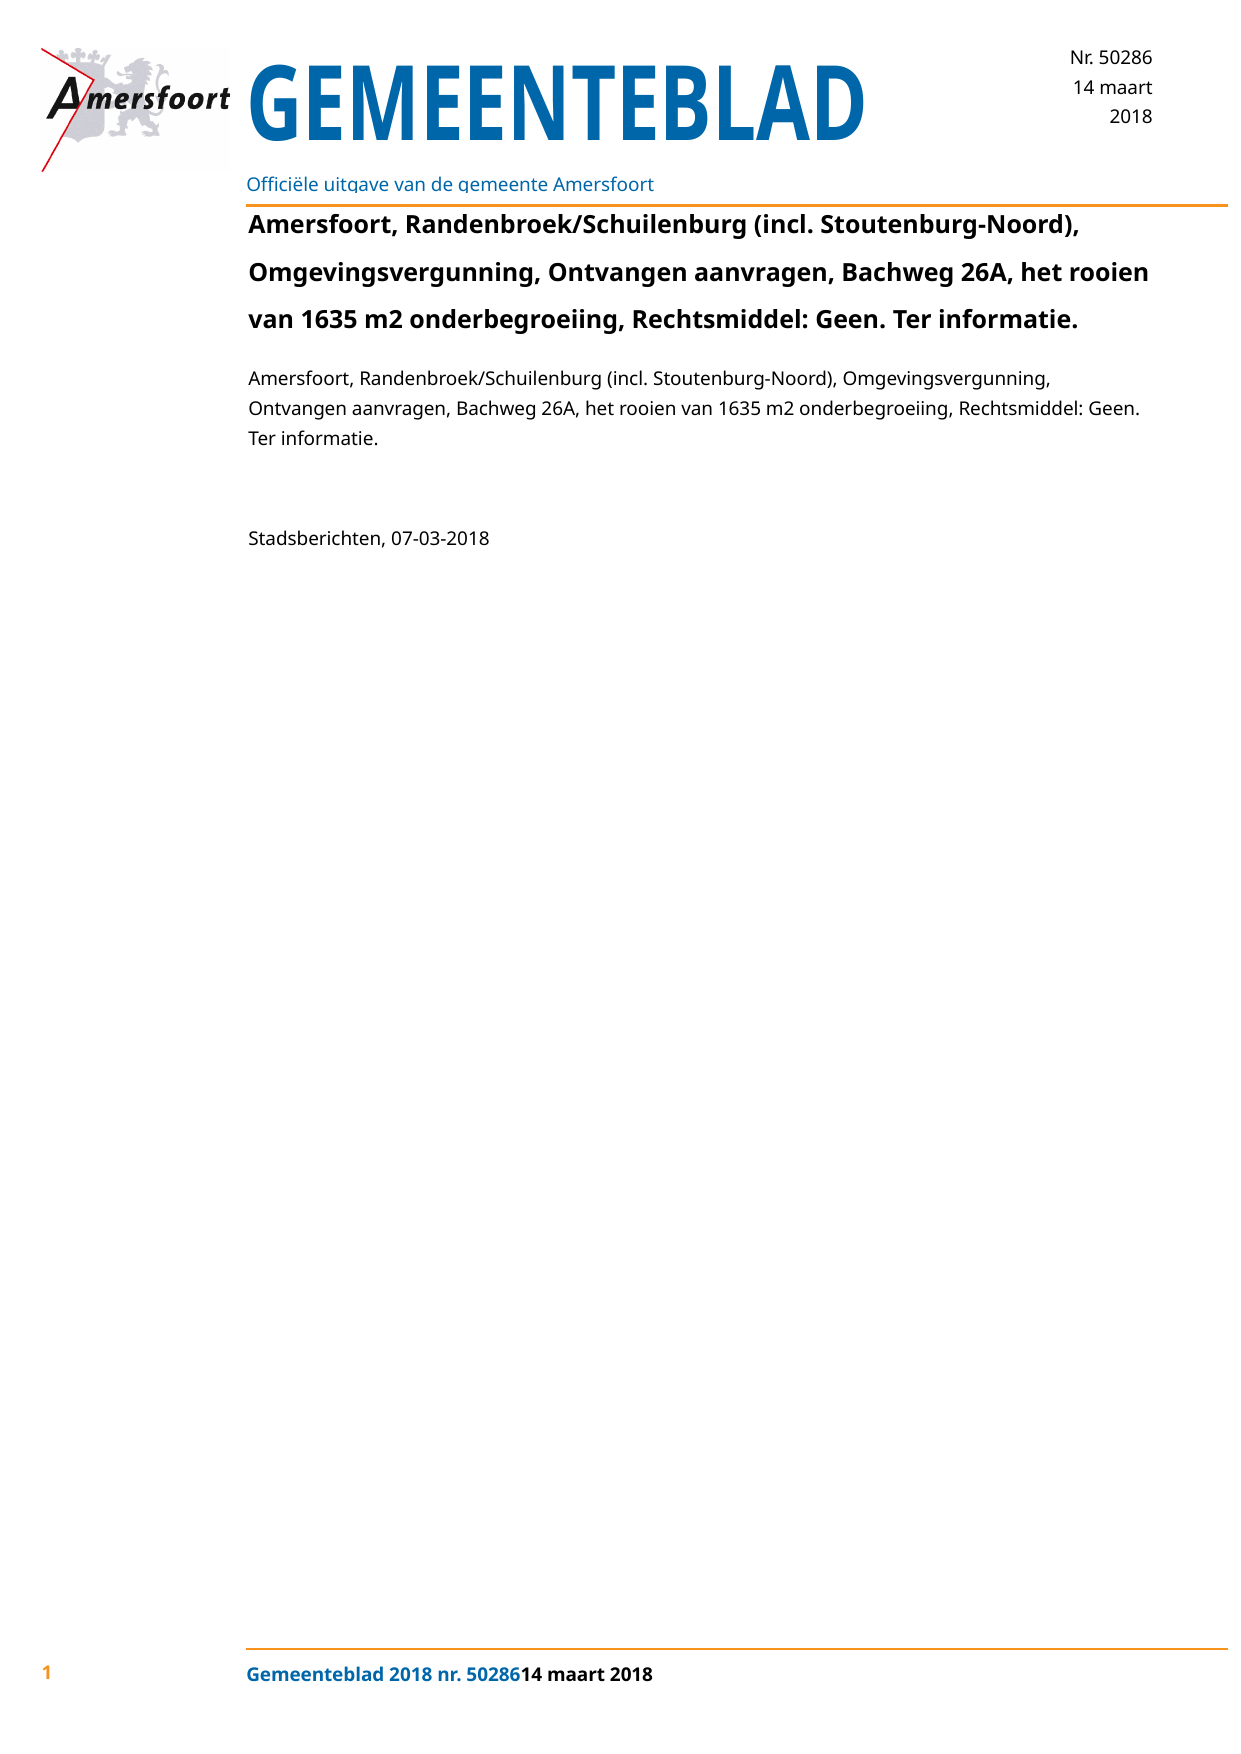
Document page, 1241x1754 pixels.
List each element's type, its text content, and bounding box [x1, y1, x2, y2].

picture [41, 47, 231, 172]
text Amersfoort, Randenbroek/Schuilenburg (incl. Stoutenburg-Noord), Omgevingsvergunning, Ontvangen aanvragen, Bachweg 26A, het rooien van 1635 m2 onderbegroeiing, Rechtsmiddel: Geen. Ter informatie. [248, 366, 1152, 450]
text Stadsberichten, 07-03-2018 [248, 526, 1152, 551]
text Amersfoort, Randenbroek/Schuilenburg (incl. Stoutenburg-Noord), Omgevingsvergunning, Ontvangen aanvragen, Bachweg 26A, het rooien van 1635 m2 onderbegroeiing, Rechtsmiddel: Geen. Ter informatie. [248, 207, 1152, 336]
